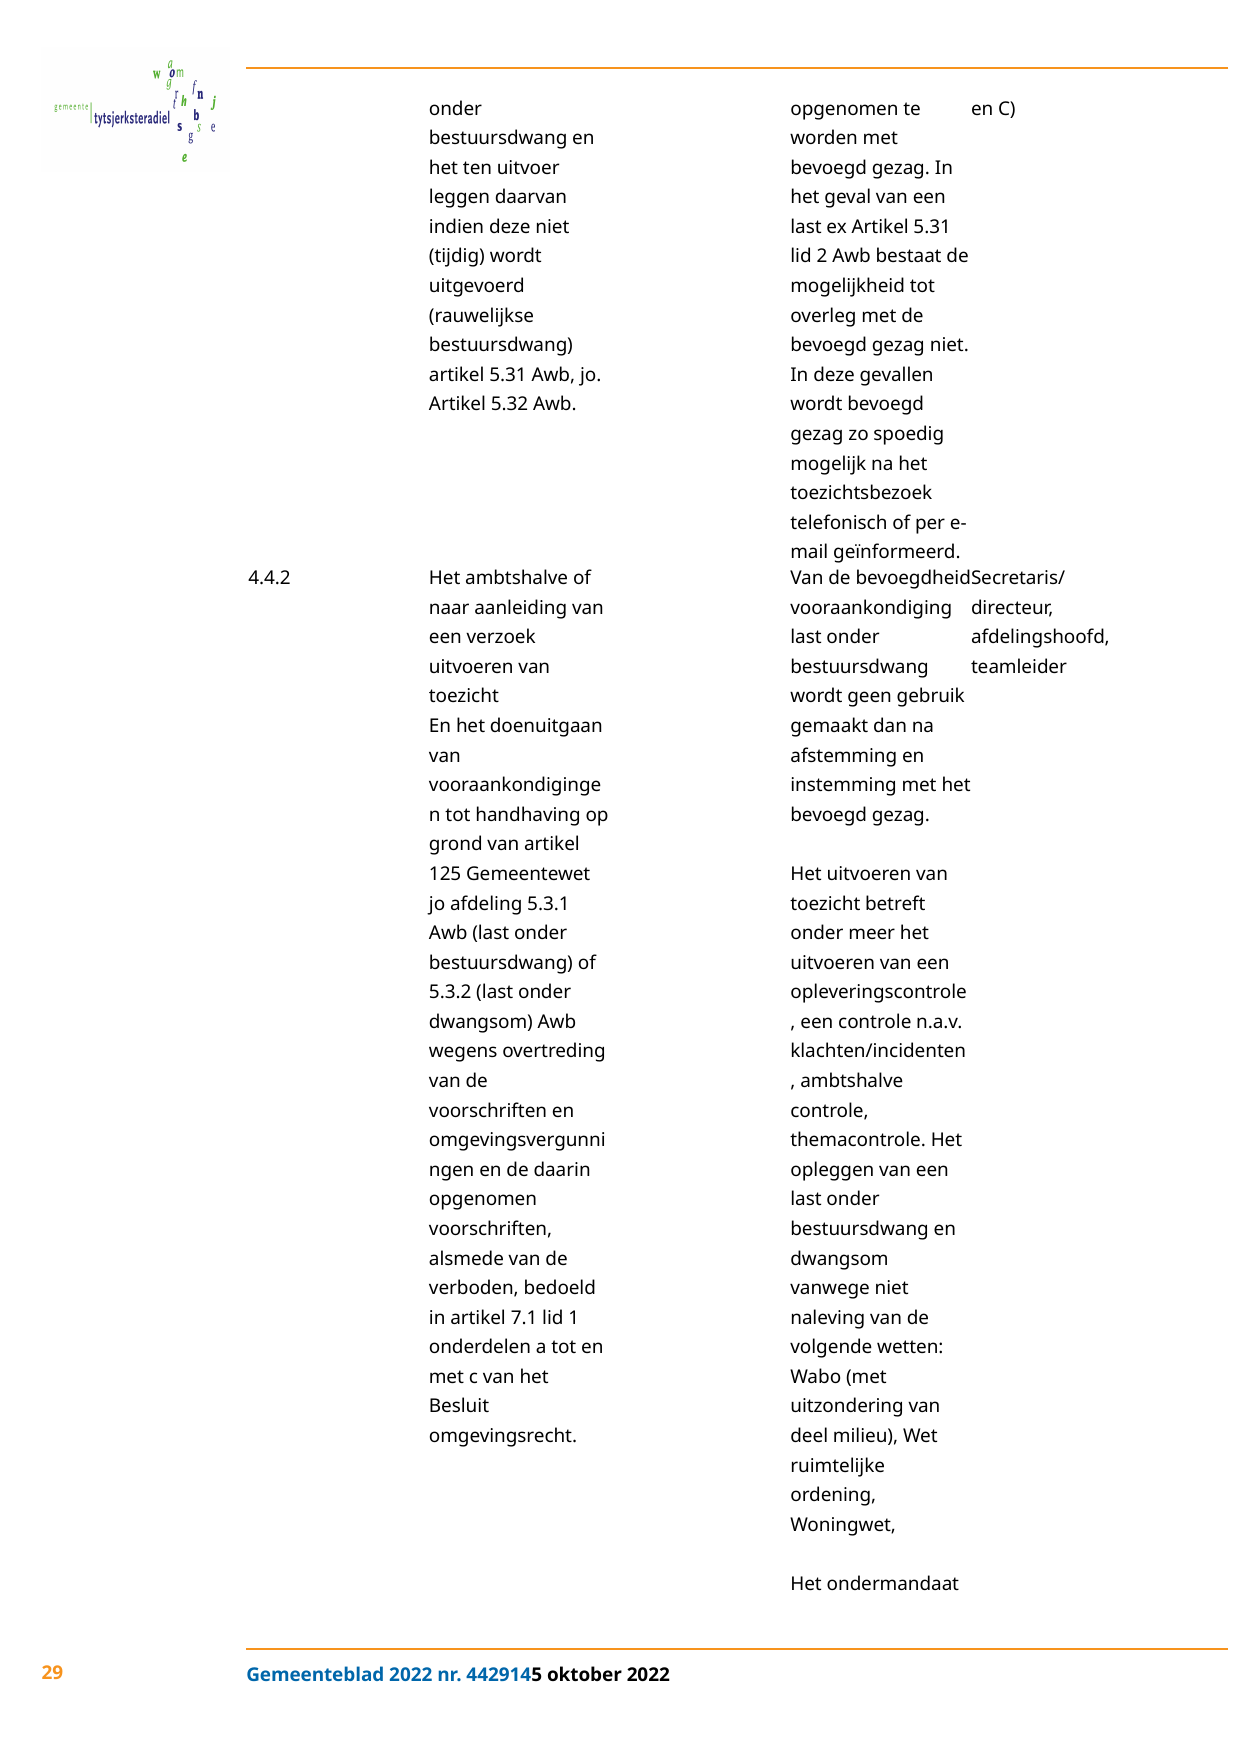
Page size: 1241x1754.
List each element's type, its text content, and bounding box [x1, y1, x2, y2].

table_cell Van de bevoegdheid vooraankondiging last onder bestuursdwang wordt geen gebruik gemaakt dan na afstemming en instemming met het bevoegd gezag. Het uitvoeren van toezicht betreft onder meer het uitvoeren van een opleveringscontrole, een controle n.a.v. klachten/incidenten, ambtshalve controle, themacontrole. Het opleggen van een last onder bestuursdwang en dwangsom vanwege niet naleving van de volgende wetten: Wabo (met uitzondering van deel milieu), Wet ruimtelijke ordening, Woningwet, Het ondermandaat [790, 564, 971, 1596]
table_cell Het ambtshalve of naar aanleiding van een verzoek uitvoeren van toezicht En het doenuitgaan van vooraankondigingen tot handhaving op grond van artikel 125 Gemeentewet jo afdeling 5.3.1 Awb (last onder bestuursdwang) of 5.3.2 (last onder dwangsom) Awb wegens overtreding van de voorschriften en omgevingsvergunningen en de daarin opgenomen voorschriften, alsmede van de verboden, bedoeld in artikel 7.1 lid 1 onderdelen a tot en met c van het Besluit omgevingsrecht. [429, 564, 609, 1596]
table_cell en C) [971, 95, 1152, 564]
table_cell Secretaris/ directeur, afdelingshoofd, teamleider [971, 564, 1152, 1596]
picture [41, 47, 231, 172]
table_cell opgenomen te worden met bevoegd gezag. In het geval van een last ex Artikel 5.31 lid 2 Awb bestaat de mogelijkheid tot overleg met de bevoegd gezag niet. In deze gevallen wordt bevoegd gezag zo spoedig mogelijk na het toezichtsbezoek telefonisch of per e-mail geïnformeerd. [790, 95, 971, 564]
table_cell onder bestuursdwang en het ten uitvoer leggen daarvan indien deze niet (tijdig) wordt uitgevoerd (rauwelijkse bestuursdwang) artikel 5.31 Awb, jo. Artikel 5.32 Awb. [429, 95, 609, 564]
table_cell [248, 95, 429, 564]
table_cell 4.4.2 [248, 564, 429, 1596]
table_cell [609, 564, 790, 1596]
table_cell [609, 95, 790, 564]
